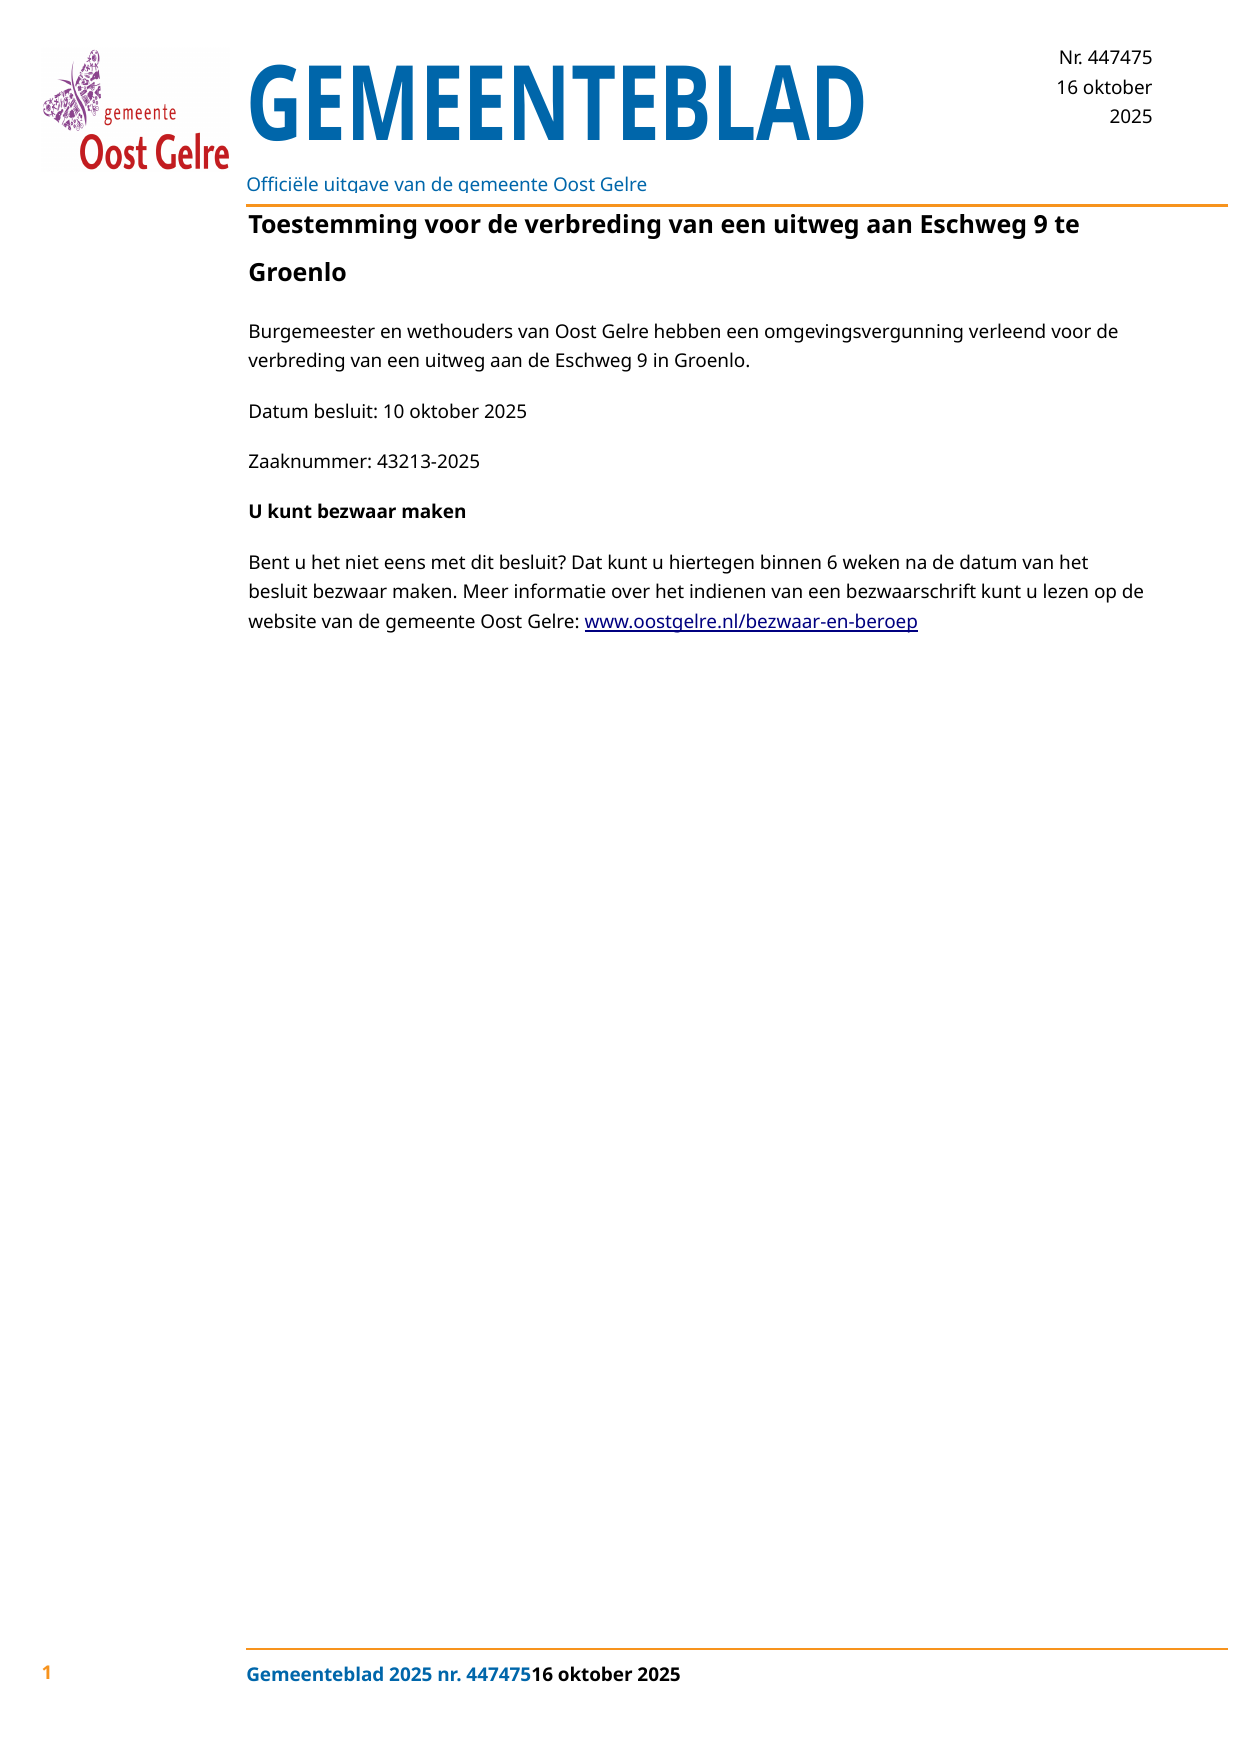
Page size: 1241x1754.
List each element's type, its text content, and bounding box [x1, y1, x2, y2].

text U kunt bezwaar maken [248, 499, 1152, 524]
text Zaaknummer: 43213-2025 [248, 448, 1152, 474]
text Datum besluit: 10 oktober 2025 [248, 398, 1152, 424]
picture [41, 47, 231, 172]
text Toestemming voor de verbreding van een uitweg aan Eschweg 9 te Groenlo [248, 207, 1152, 288]
text Burgemeester en wethouders van Oost Gelre hebben een omgevingsvergunning verleend voor de verbreding van een uitweg aan de Eschweg 9 in Groenlo. [248, 318, 1152, 373]
text Bent u het niet eens met dit besluit? Dat kunt u hiertegen binnen 6 weken na de datum van het besluit bezwaar maken. Meer informatie over het indienen van een bezwaarschrift kunt u lezen op de website van de gemeente Oost Gelre: www.oostgelre.nl/bezwaar-en-beroep [248, 549, 1152, 634]
